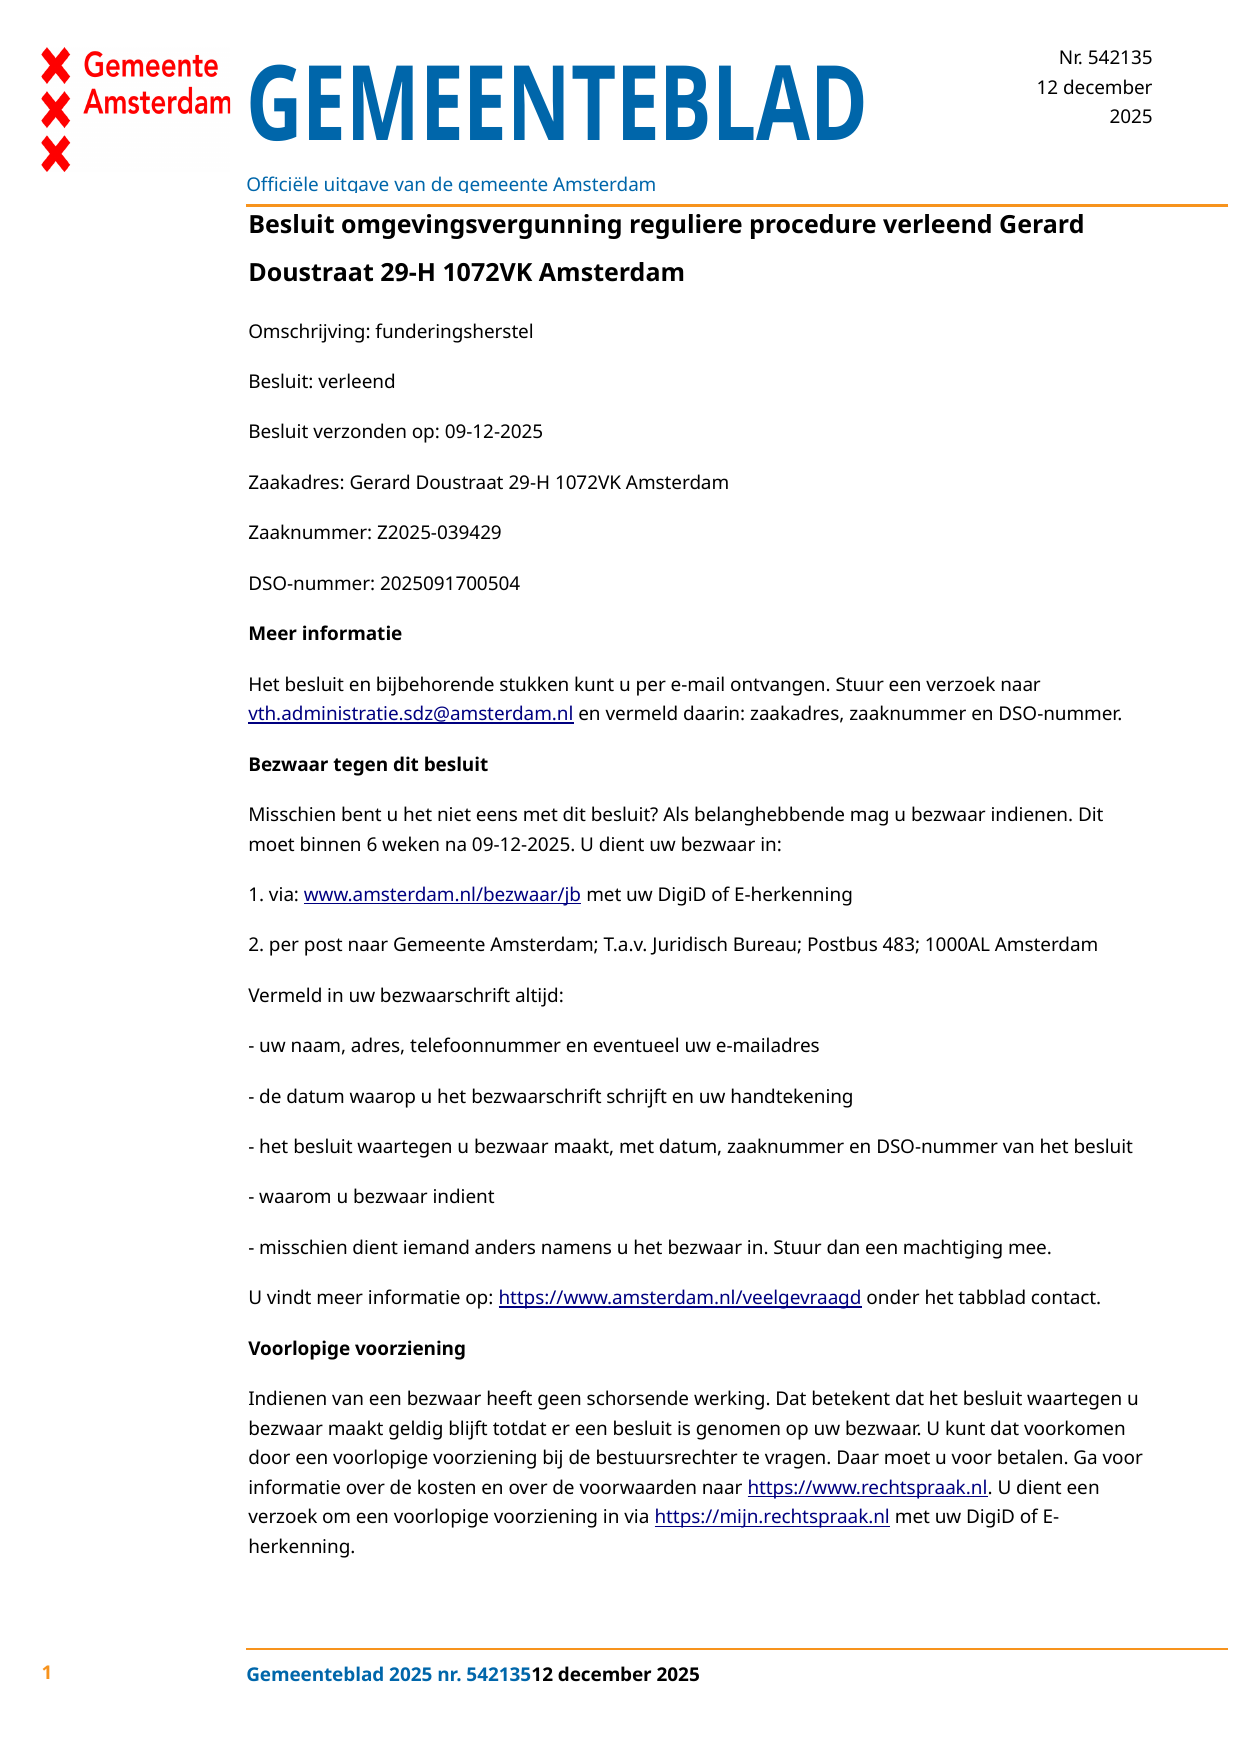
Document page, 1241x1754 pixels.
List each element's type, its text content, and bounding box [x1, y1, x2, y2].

text Voorlopige voorziening [248, 1335, 1152, 1361]
text - misschien dient iemand anders namens u het bezwaar in. Stuur dan een machtiging mee. [248, 1234, 1152, 1260]
text Zaaknummer: Z2025-039429 [248, 519, 1152, 545]
text 2. per post naar Gemeente Amsterdam; T.a.v. Juridisch Bureau; Postbus 483; 1000AL Amsterdam [248, 932, 1152, 957]
text Omschrijving: funderingsherstel [248, 318, 1152, 344]
text 1. via: www.amsterdam.nl/bezwaar/jb met uw DigiD of E-herkenning [248, 881, 1152, 907]
text Besluit: verleend [248, 368, 1152, 394]
text Bezwaar tegen dit besluit [248, 751, 1152, 777]
text - het besluit waartegen u bezwaar maakt, met datum, zaaknummer en DSO-nummer van het besluit [248, 1133, 1152, 1159]
picture [41, 47, 231, 172]
text U vindt meer informatie op: https://www.amsterdam.nl/veelgevraagd onder het tabblad contact. [248, 1284, 1152, 1310]
text Meer informatie [248, 620, 1152, 646]
text Vermeld in uw bezwaarschrift altijd: [248, 982, 1152, 1008]
text Besluit omgevingsvergunning reguliere procedure verleend Gerard Doustraat 29-H 1072VK Amsterdam [248, 207, 1152, 288]
text - waarom u bezwaar indient [248, 1184, 1152, 1209]
text Indienen van een bezwaar heeft geen schorsende werking. Dat betekent dat het besluit waartegen u bezwaar maakt geldig blijft totdat er een besluit is genomen op uw bezwaar. U kunt dat voorkomen door een voorlopige voorziening bij de bestuursrechter te vragen. Daar moet u voor betalen. Ga voor informatie over de kosten en over de voorwaarden naar https://www.rechtspraak.nl. U dient een verzoek om een voorlopige voorziening in via https://mijn.rechtspraak.nl met uw DigiD of E-herkenning. [248, 1385, 1152, 1559]
text Besluit verzonden op: 09-12-2025 [248, 419, 1152, 444]
text Het besluit en bijbehorende stukken kunt u per e-mail ontvangen. Stuur een verzoek naar vth.administratie.sdz@amsterdam.nl en vermeld daarin: zaakadres, zaaknummer en DSO-nummer. [248, 671, 1152, 726]
text - de datum waarop u het bezwaarschrift schrijft en uw handtekening [248, 1083, 1152, 1109]
text - uw naam, adres, telefoonnummer en eventueel uw e-mailadres [248, 1032, 1152, 1058]
text Misschien bent u het niet eens met dit besluit? Als belanghebbende mag u bezwaar indienen. Dit moet binnen 6 weken na 09-12-2025. U dient uw bezwaar in: [248, 801, 1152, 857]
text Zaakadres: Gerard Doustraat 29-H 1072VK Amsterdam [248, 469, 1152, 495]
text DSO-nummer: 2025091700504 [248, 570, 1152, 596]
